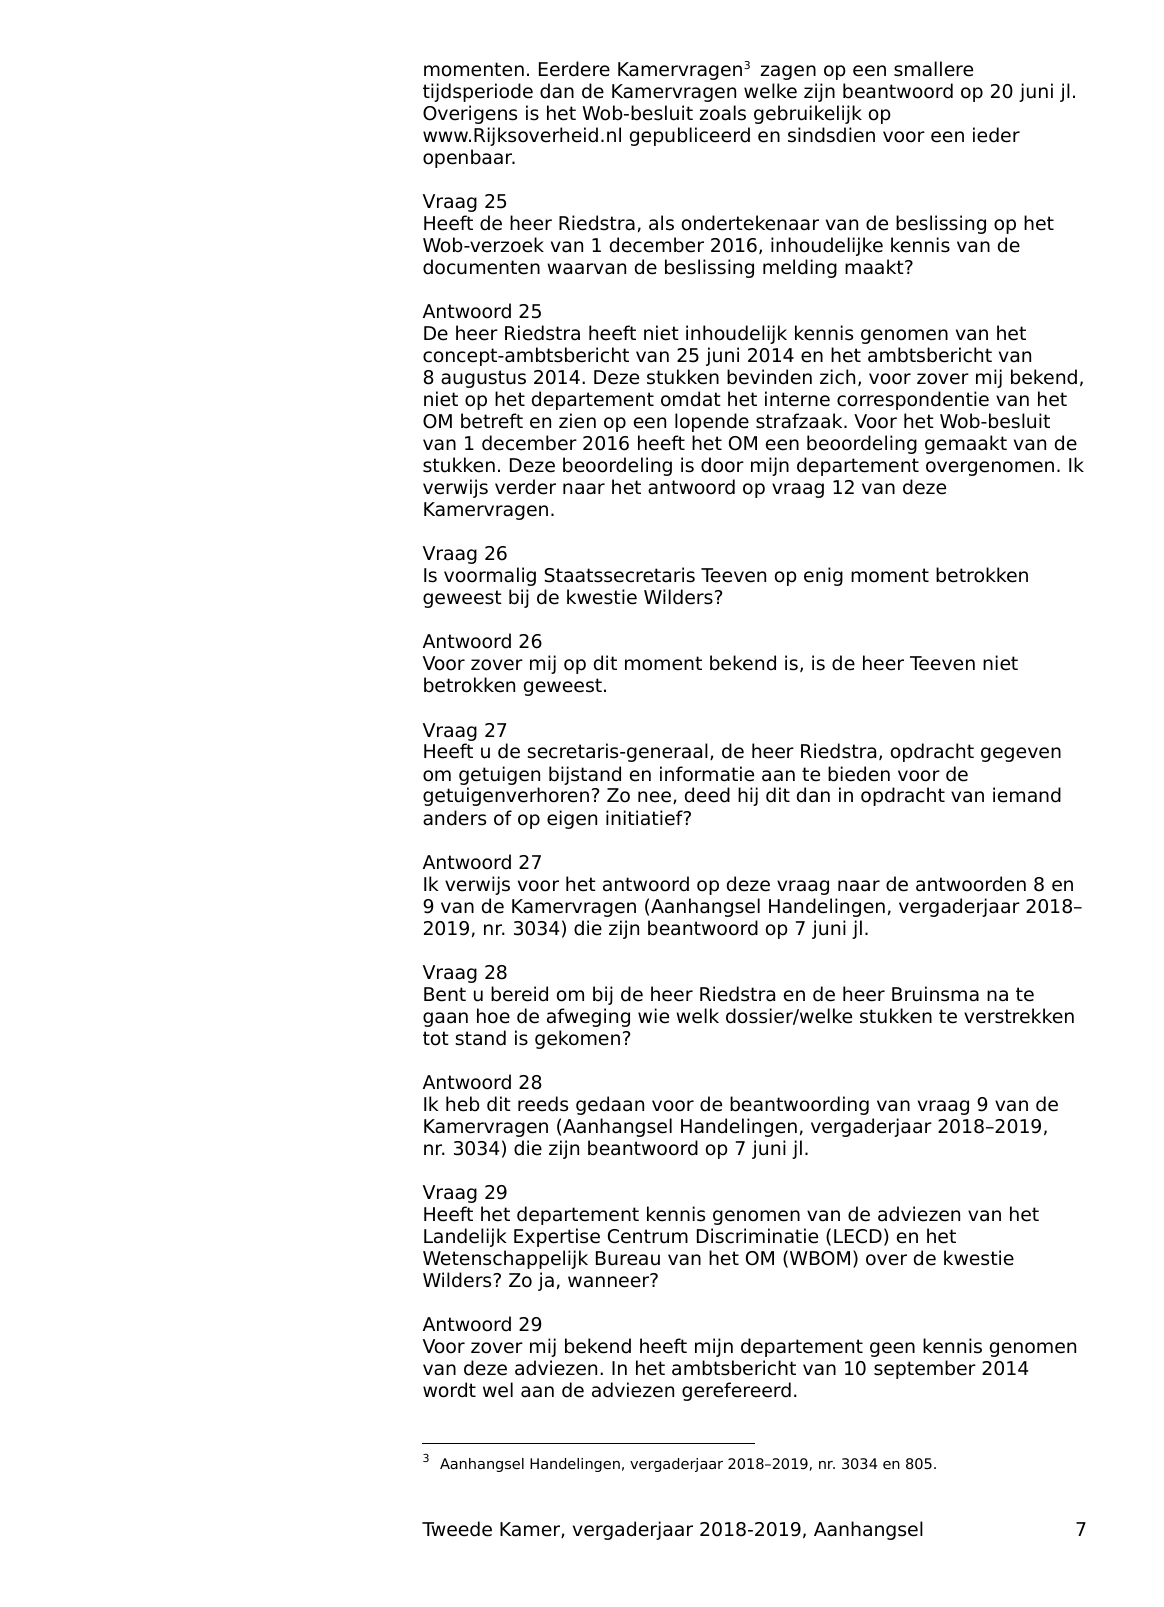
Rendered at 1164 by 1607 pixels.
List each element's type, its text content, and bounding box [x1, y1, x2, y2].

text Voor zover mij bekend heeft mijn departement geen kennis genomen van deze adviezen. In het ambtsbericht van 10 september 2014 wordt wel aan de adviezen gerefereerd. [422, 1336, 1087, 1402]
text Vraag 26 [422, 543, 1087, 565]
text Aanhangsel Handelingen, vergaderjaar 2018–2019, nr. 3034 en 805. [422, 1452, 1087, 1474]
text Heeft de heer Riedstra, als ondertekenaar van de beslissing op het Wob-verzoek van 1 december 2016, inhoudelijke kennis van de documenten waarvan de beslissing melding maakt? [422, 213, 1087, 279]
text Antwoord 27 [422, 852, 1087, 873]
text Antwoord 26 [422, 631, 1087, 653]
text Vraag 29 [422, 1182, 1087, 1204]
text Vraag 28 [422, 962, 1087, 984]
text Vraag 27 [422, 719, 1087, 741]
text Ik verwijs voor het antwoord op deze vraag naar de antwoorden 8 en 9 van de Kamervragen (Aanhangsel Handelingen, vergaderjaar 2018–2019, nr. 3034) die zijn beantwoord op 7 juni jl. [422, 873, 1087, 939]
text Antwoord 28 [422, 1072, 1087, 1094]
text Vraag 25 [422, 191, 1087, 213]
text Heeft het departement kennis genomen van de adviezen van het Landelijk Expertise Centrum Discriminatie (LECD) en het Wetenschappelijk Bureau van het OM (WBOM) over de kwestie Wilders? Zo ja, wanneer? [422, 1204, 1087, 1292]
text Is voormalig Staatssecretaris Teeven op enig moment betrokken geweest bij de kwestie Wilders? [422, 565, 1087, 609]
text Voor zover mij op dit moment bekend is, is de heer Teeven niet betrokken geweest. [422, 653, 1087, 697]
text Heeft u de secretaris-generaal, de heer Riedstra, opdracht gegeven om getuigen bijstand en informatie aan te bieden voor de getuigenverhoren? Zo nee, deed hij dit dan in opdracht van iemand anders of op eigen initiatief? [422, 741, 1087, 829]
text De heer Riedstra heeft niet inhoudelijk kennis genomen van het concept-ambtsbericht van 25 juni 2014 en het ambtsbericht van 8 augustus 2014. Deze stukken bevinden zich, voor zover mij bekend, niet op het departement omdat het interne correspondentie van het OM betreft en zien op een lopende strafzaak. Voor het Wob-besluit van 1 december 2016 heeft het OM een beoordeling gemaakt van de stukken. Deze beoordeling is door mijn departement overgenomen. Ik verwijs verder naar het antwoord op vraag 12 van deze Kamervragen. [422, 323, 1087, 521]
text momenten. Eerdere Kamervragen zagen op een smallere tijdsperiode dan de Kamervragen welke zijn beantwoord op 20 juni jl. Overigens is het Wob-besluit zoals gebruikelijk op www.Rijksoverheid.nl gepubliceerd en sindsdien voor een ieder openbaar. [422, 59, 1087, 169]
text Antwoord 25 [422, 301, 1087, 323]
text Ik heb dit reeds gedaan voor de beantwoording van vraag 9 van de Kamervragen (Aanhangsel Handelingen, vergaderjaar 2018–2019, nr. 3034) die zijn beantwoord op 7 juni jl. [422, 1094, 1087, 1160]
text Bent u bereid om bij de heer Riedstra en de heer Bruinsma na te gaan hoe de afweging wie welk dossier/welke stukken te verstrekken tot stand is gekomen? [422, 984, 1087, 1049]
text Antwoord 29 [422, 1314, 1087, 1336]
